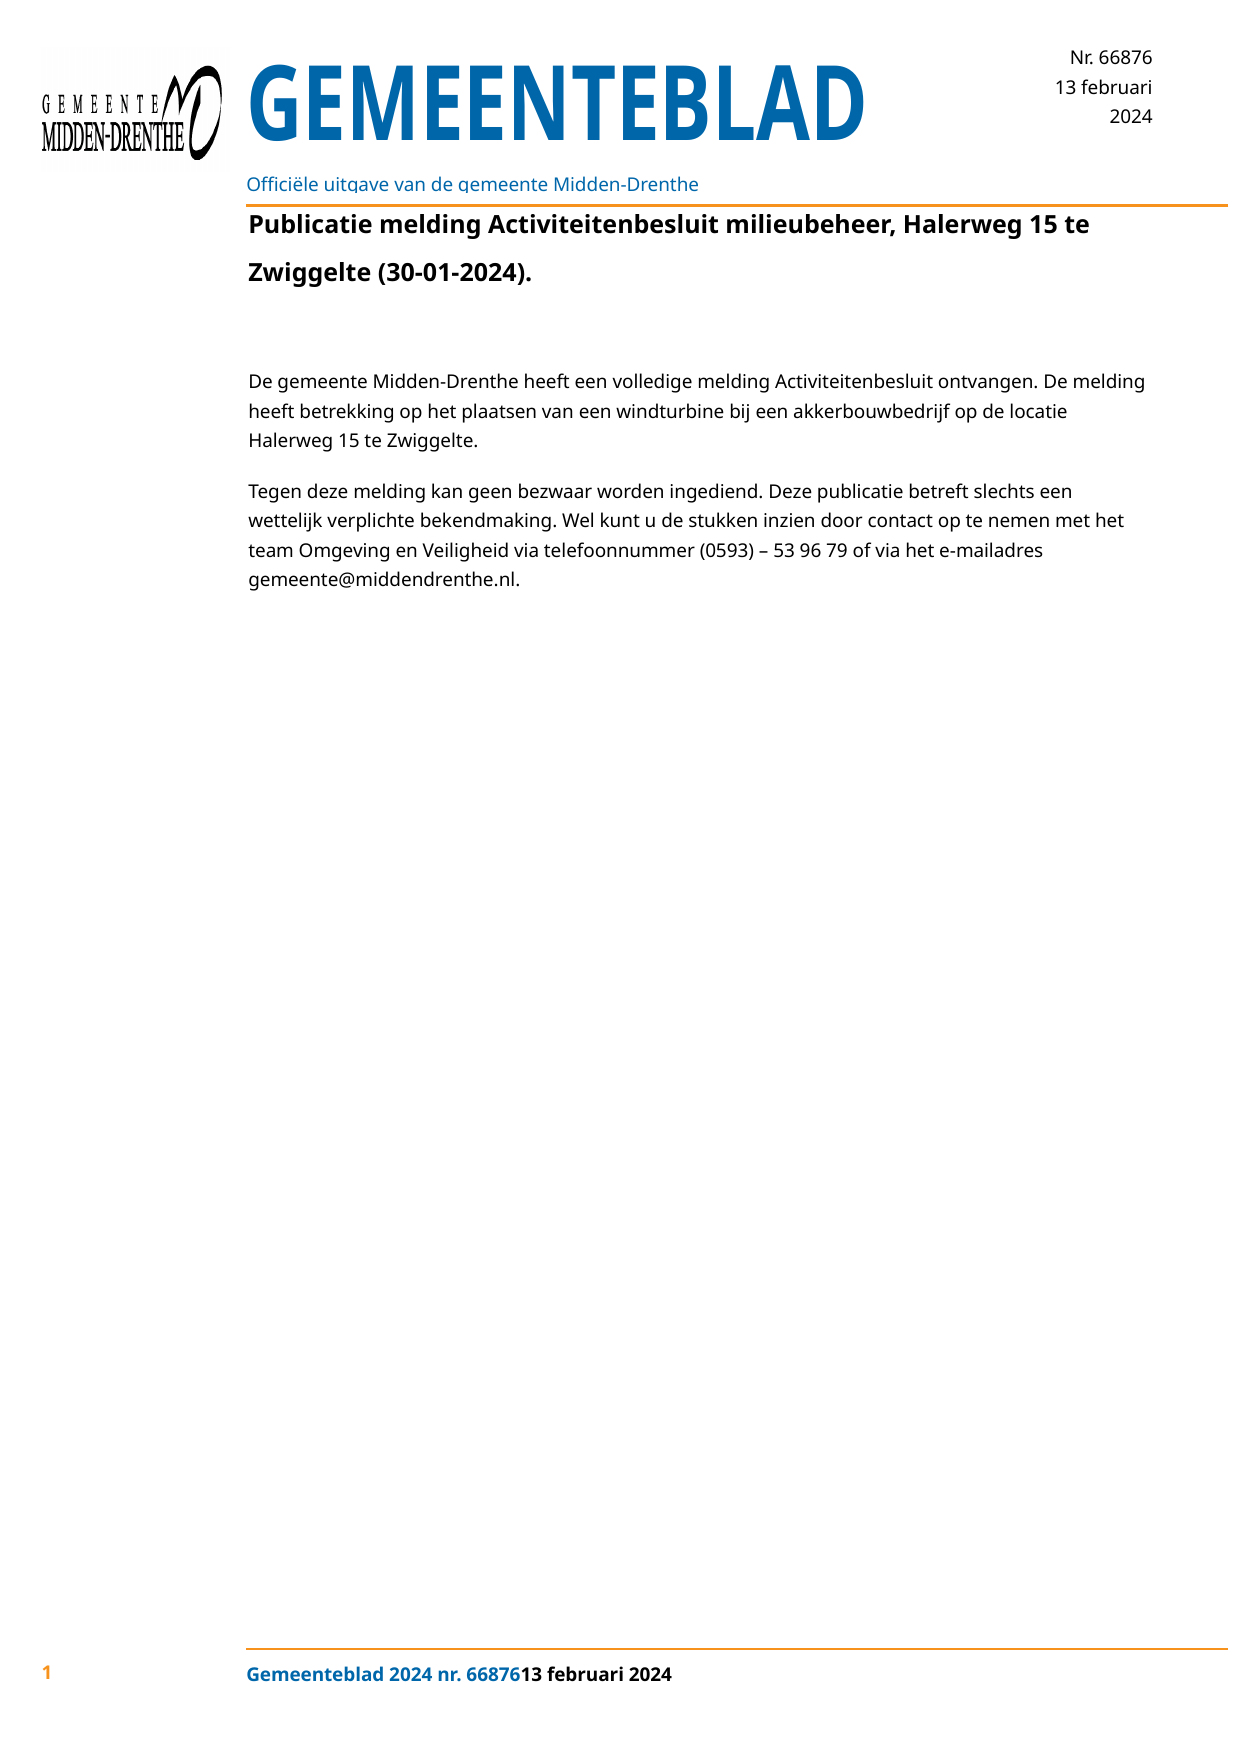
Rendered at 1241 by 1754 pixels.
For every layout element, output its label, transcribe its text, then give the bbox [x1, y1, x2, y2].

text De gemeente Midden-Drenthe heeft een volledige melding Activiteitenbesluit ontvangen. De melding heeft betrekking op het plaatsen van een windturbine bij een akkerbouwbedrijf op de locatie Halerweg 15 te Zwiggelte. [248, 368, 1152, 453]
picture [41, 47, 231, 172]
text Tegen deze melding kan geen bezwaar worden ingediend. Deze publicatie betreft slechts een wettelijk verplichte bekendmaking. Wel kunt u de stukken inzien door contact op te nemen met het team Omgeving en Veiligheid via telefoonnummer (0593) – 53 96 79 of via het e-mailadres gemeente@middendrenthe.nl. [248, 478, 1152, 592]
text Publicatie melding Activiteitenbesluit milieubeheer, Halerweg 15 te Zwiggelte (30-01-2024). [248, 207, 1152, 288]
